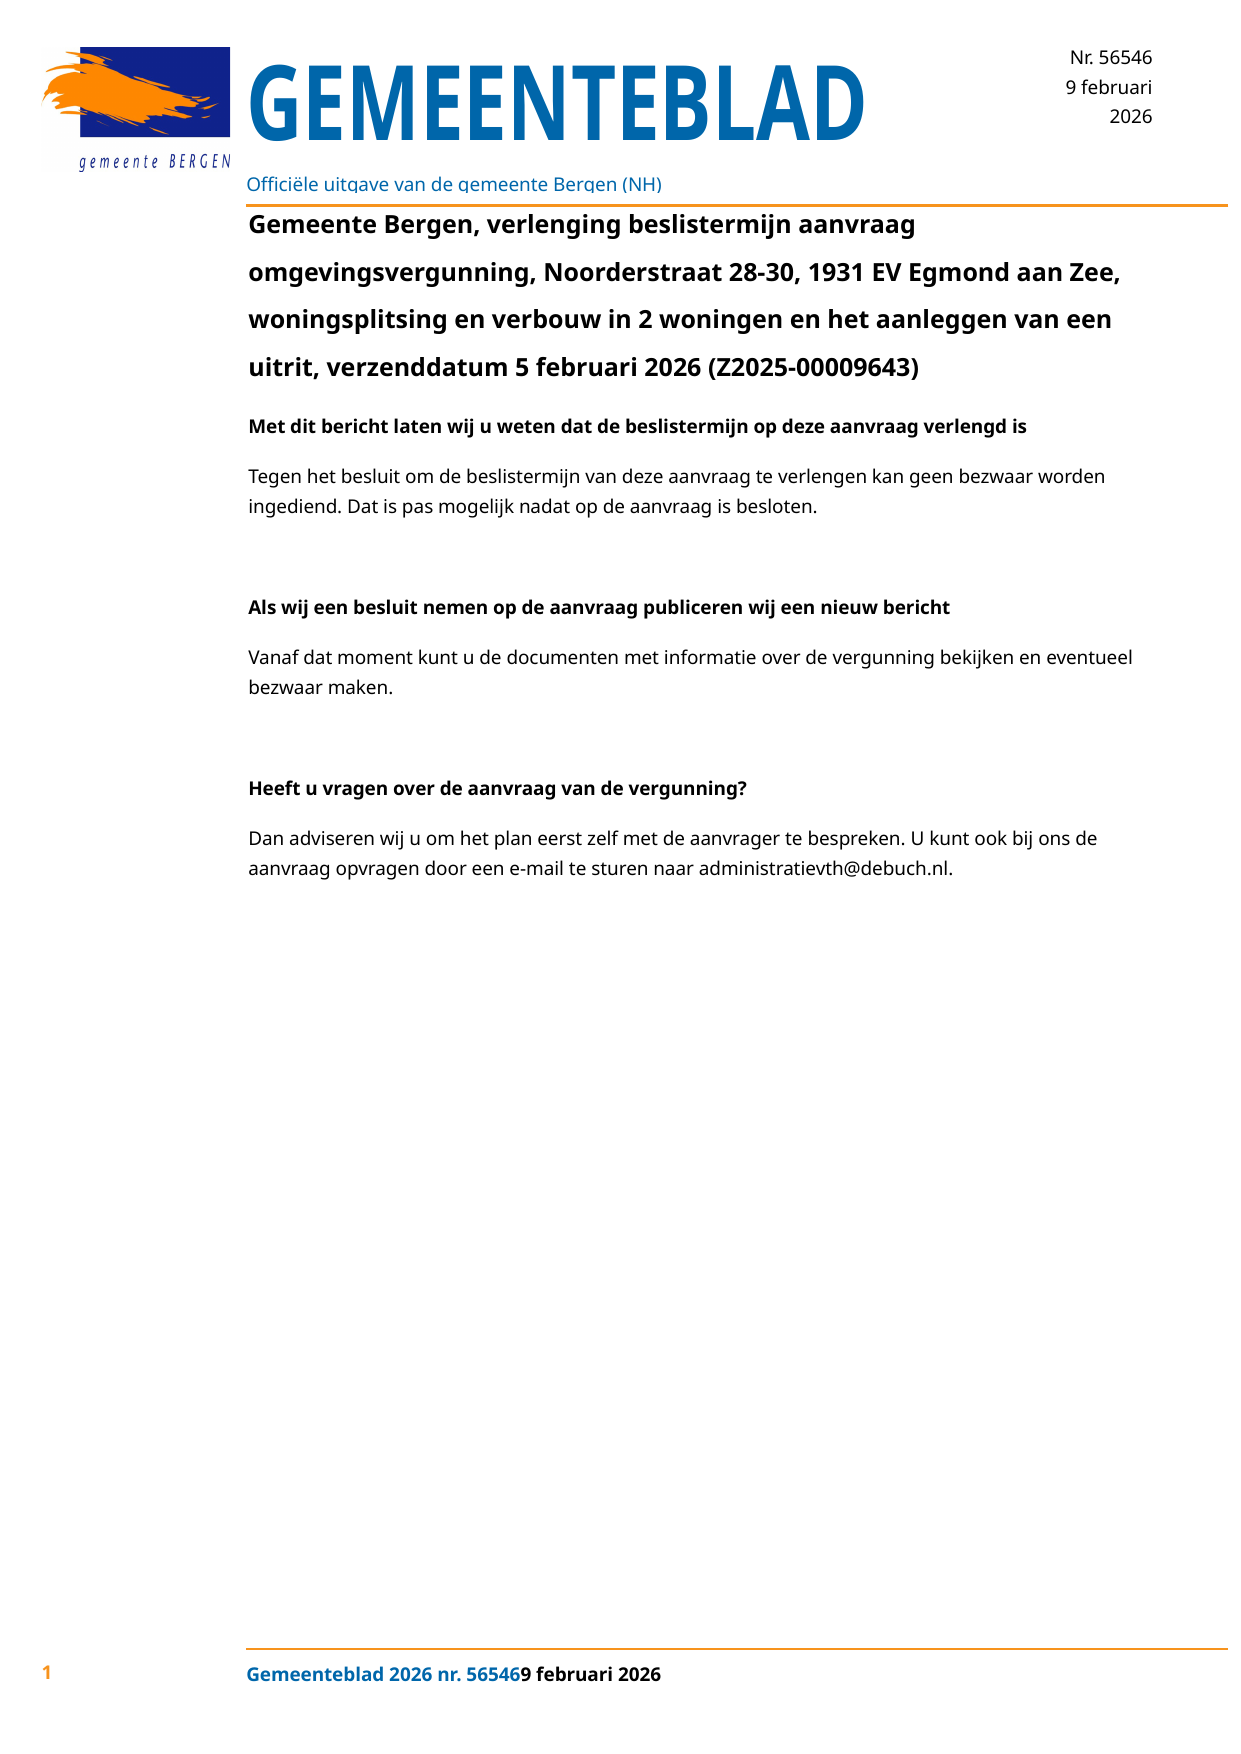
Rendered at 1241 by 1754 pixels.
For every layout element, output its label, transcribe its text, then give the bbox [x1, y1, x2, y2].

text Als wij een besluit nemen op de aanvraag publiceren wij een nieuw bericht [248, 594, 1152, 620]
text Tegen het besluit om de beslistermijn van deze aanvraag te verlengen kan geen bezwaar worden ingediend. Dat is pas mogelijk nadat op de aanvraag is besloten. [248, 463, 1152, 519]
text Gemeente Bergen, verlenging beslistermijn aanvraag omgevingsvergunning, Noorderstraat 28-30, 1931 EV Egmond aan Zee, woningsplitsing en verbouw in 2 woningen en het aanleggen van een uitrit, verzenddatum 5 februari 2026 (Z2025-00009643) [248, 207, 1152, 384]
text Dan adviseren wij u om het plan eerst zelf met de aanvrager te bespreken. U kunt ook bij ons de aanvraag opvragen door een e-mail te sturen naar administratievth@debuch.nl. [248, 825, 1152, 881]
text Met dit bericht laten wij u weten dat de beslistermijn op deze aanvraag verlengd is [248, 413, 1152, 439]
picture [41, 47, 231, 172]
text Vanaf dat moment kunt u de documenten met informatie over de vergunning bekijken en eventueel bezwaar maken. [248, 644, 1152, 700]
text Heeft u vragen over de aanvraag van de vergunning? [248, 775, 1152, 801]
